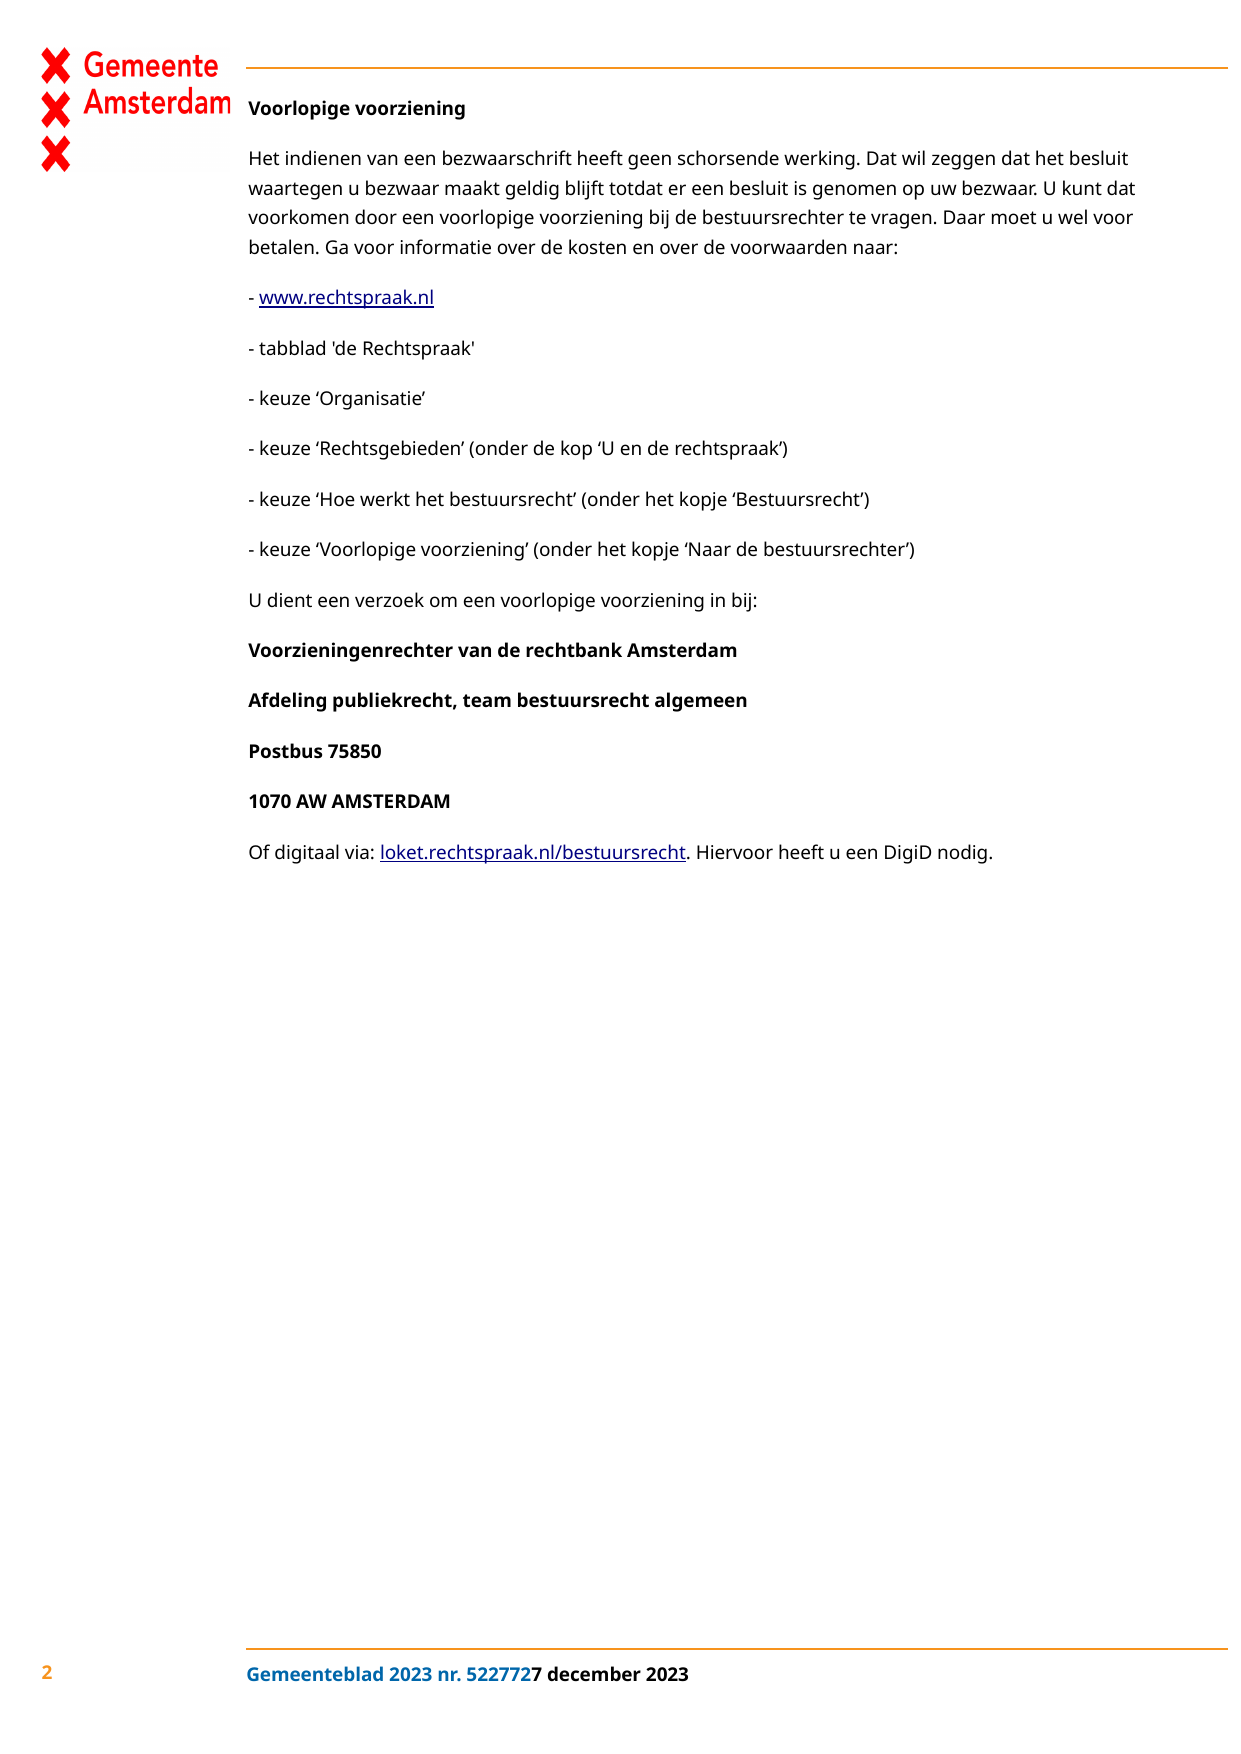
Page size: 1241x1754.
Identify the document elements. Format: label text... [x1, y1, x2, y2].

text - keuze ‘Voorlopige voorziening’ (onder het kopje ‘Naar de bestuursrechter’) [248, 536, 1152, 562]
text Voorlopige voorziening [248, 95, 1152, 121]
text - keuze ‘Hoe werkt het bestuursrecht’ (onder het kopje ‘Bestuursrecht’) [248, 486, 1152, 512]
text - keuze ‘Rechtsgebieden’ (onder de kop ‘U en de rechtspraak’) [248, 436, 1152, 461]
text Voorzieningenrechter van de rechtbank Amsterdam [248, 637, 1152, 663]
text - tabblad 'de Rechtspraak' [248, 335, 1152, 361]
text Of digitaal via: loket.rechtspraak.nl/bestuursrecht. Hiervoor heeft u een DigiD nodig. [248, 839, 1152, 865]
text Afdeling publiekrecht, team bestuursrecht algemeen [248, 688, 1152, 713]
text U dient een verzoek om een voorlopige voorziening in bij: [248, 587, 1152, 613]
text 1070 AW AMSTERDAM [248, 788, 1152, 814]
text Postbus 75850 [248, 738, 1152, 764]
text Het indienen van een bezwaarschrift heeft geen schorsende werking. Dat wil zeggen dat het besluit waartegen u bezwaar maakt geldig blijft totdat er een besluit is genomen op uw bezwaar. U kunt dat voorkomen door een voorlopige voorziening bij de bestuursrechter te vragen. Daar moet u wel voor betalen. Ga voor informatie over de kosten en over de voorwaarden naar: [248, 145, 1152, 260]
text - keuze ‘Organisatie’ [248, 385, 1152, 411]
text - www.rechtspraak.nl [248, 284, 1152, 310]
picture [41, 47, 231, 172]
